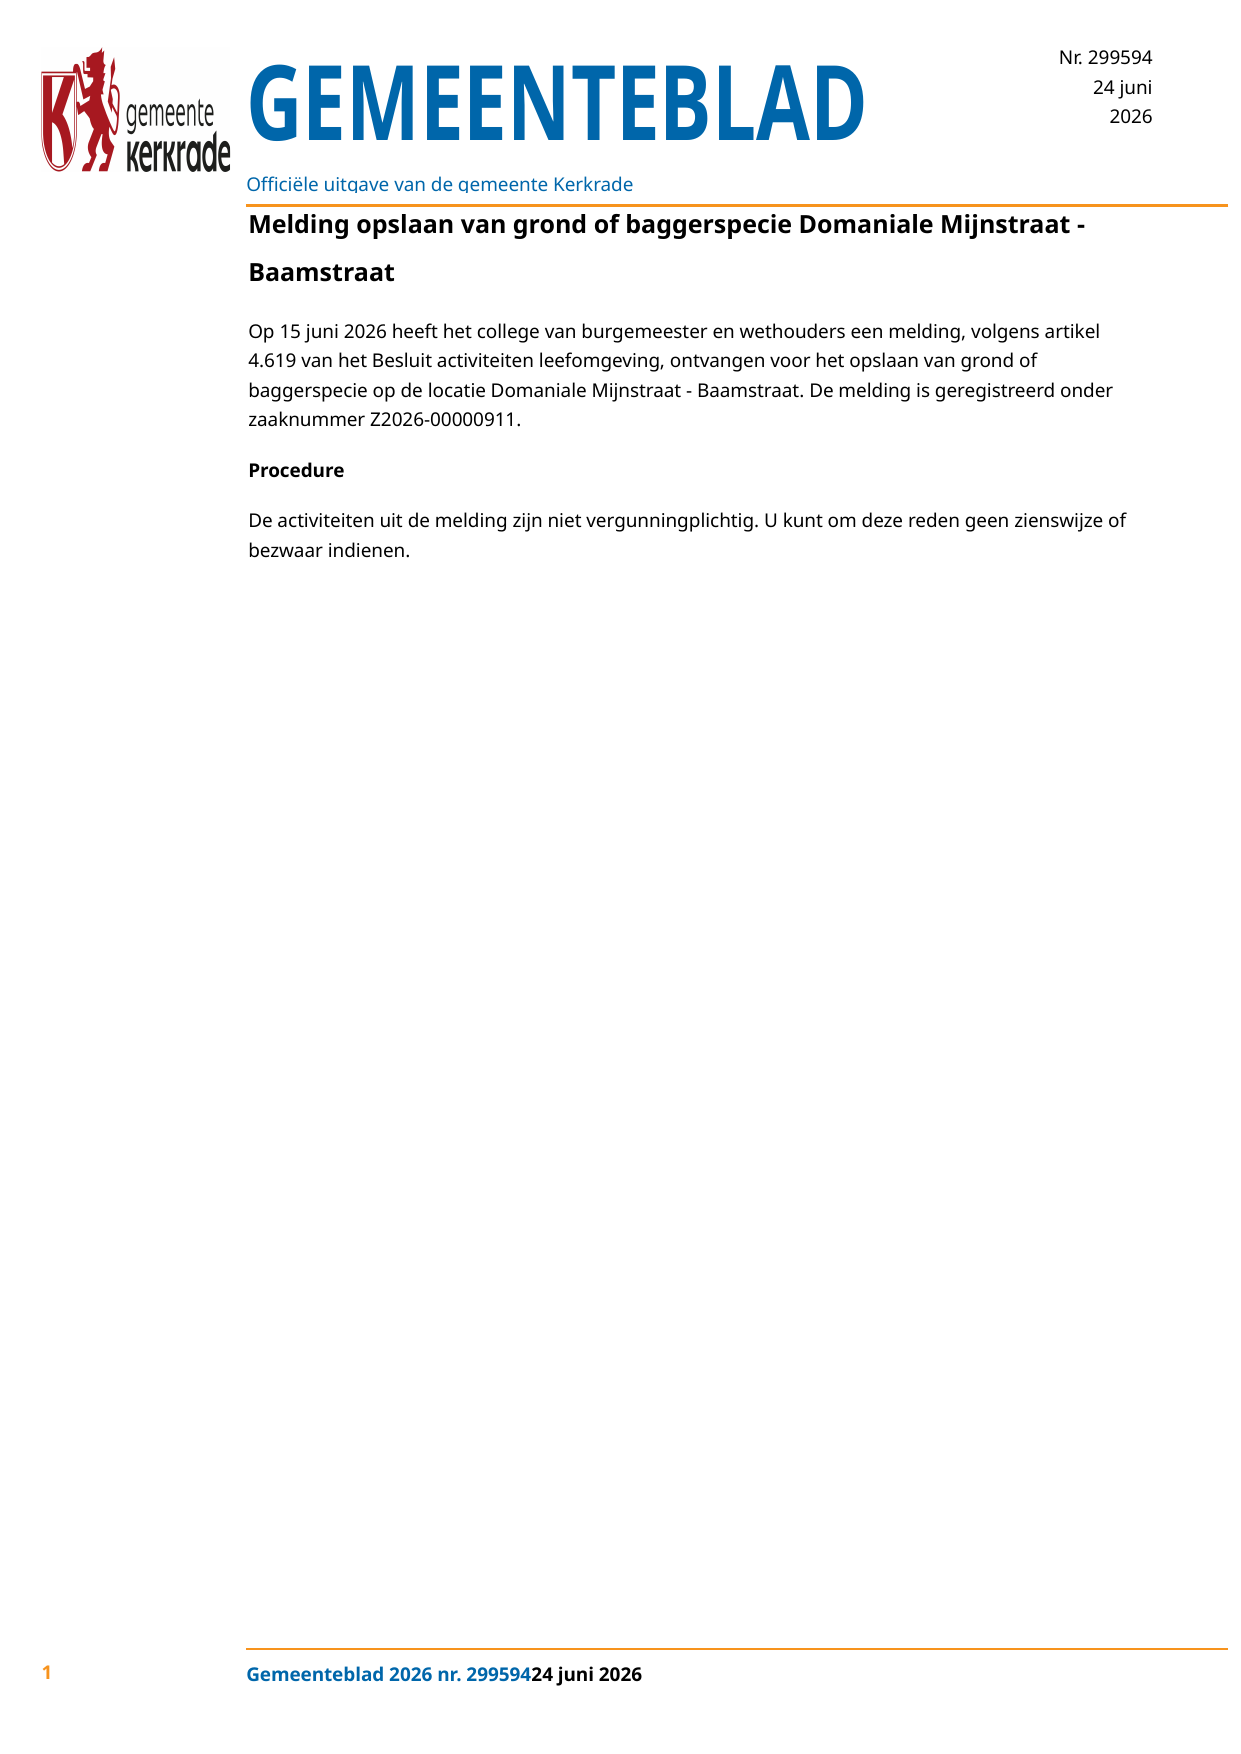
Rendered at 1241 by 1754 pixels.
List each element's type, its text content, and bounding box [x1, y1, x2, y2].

text Procedure [248, 457, 1152, 483]
text Op 15 juni 2026 heeft het college van burgemeester en wethouders een melding, volgens artikel 4.619 van het Besluit activiteiten leefomgeving, ontvangen voor het opslaan van grond of baggerspecie op de locatie Domaniale Mijnstraat - Baamstraat. De melding is geregistreerd onder zaaknummer Z2026-00000911. [248, 318, 1152, 432]
text Melding opslaan van grond of baggerspecie Domaniale Mijnstraat - Baamstraat [248, 207, 1152, 288]
picture [41, 47, 231, 172]
text De activiteiten uit de melding zijn niet vergunningplichtig. U kunt om deze reden geen zienswijze of bezwaar indienen. [248, 507, 1152, 563]
